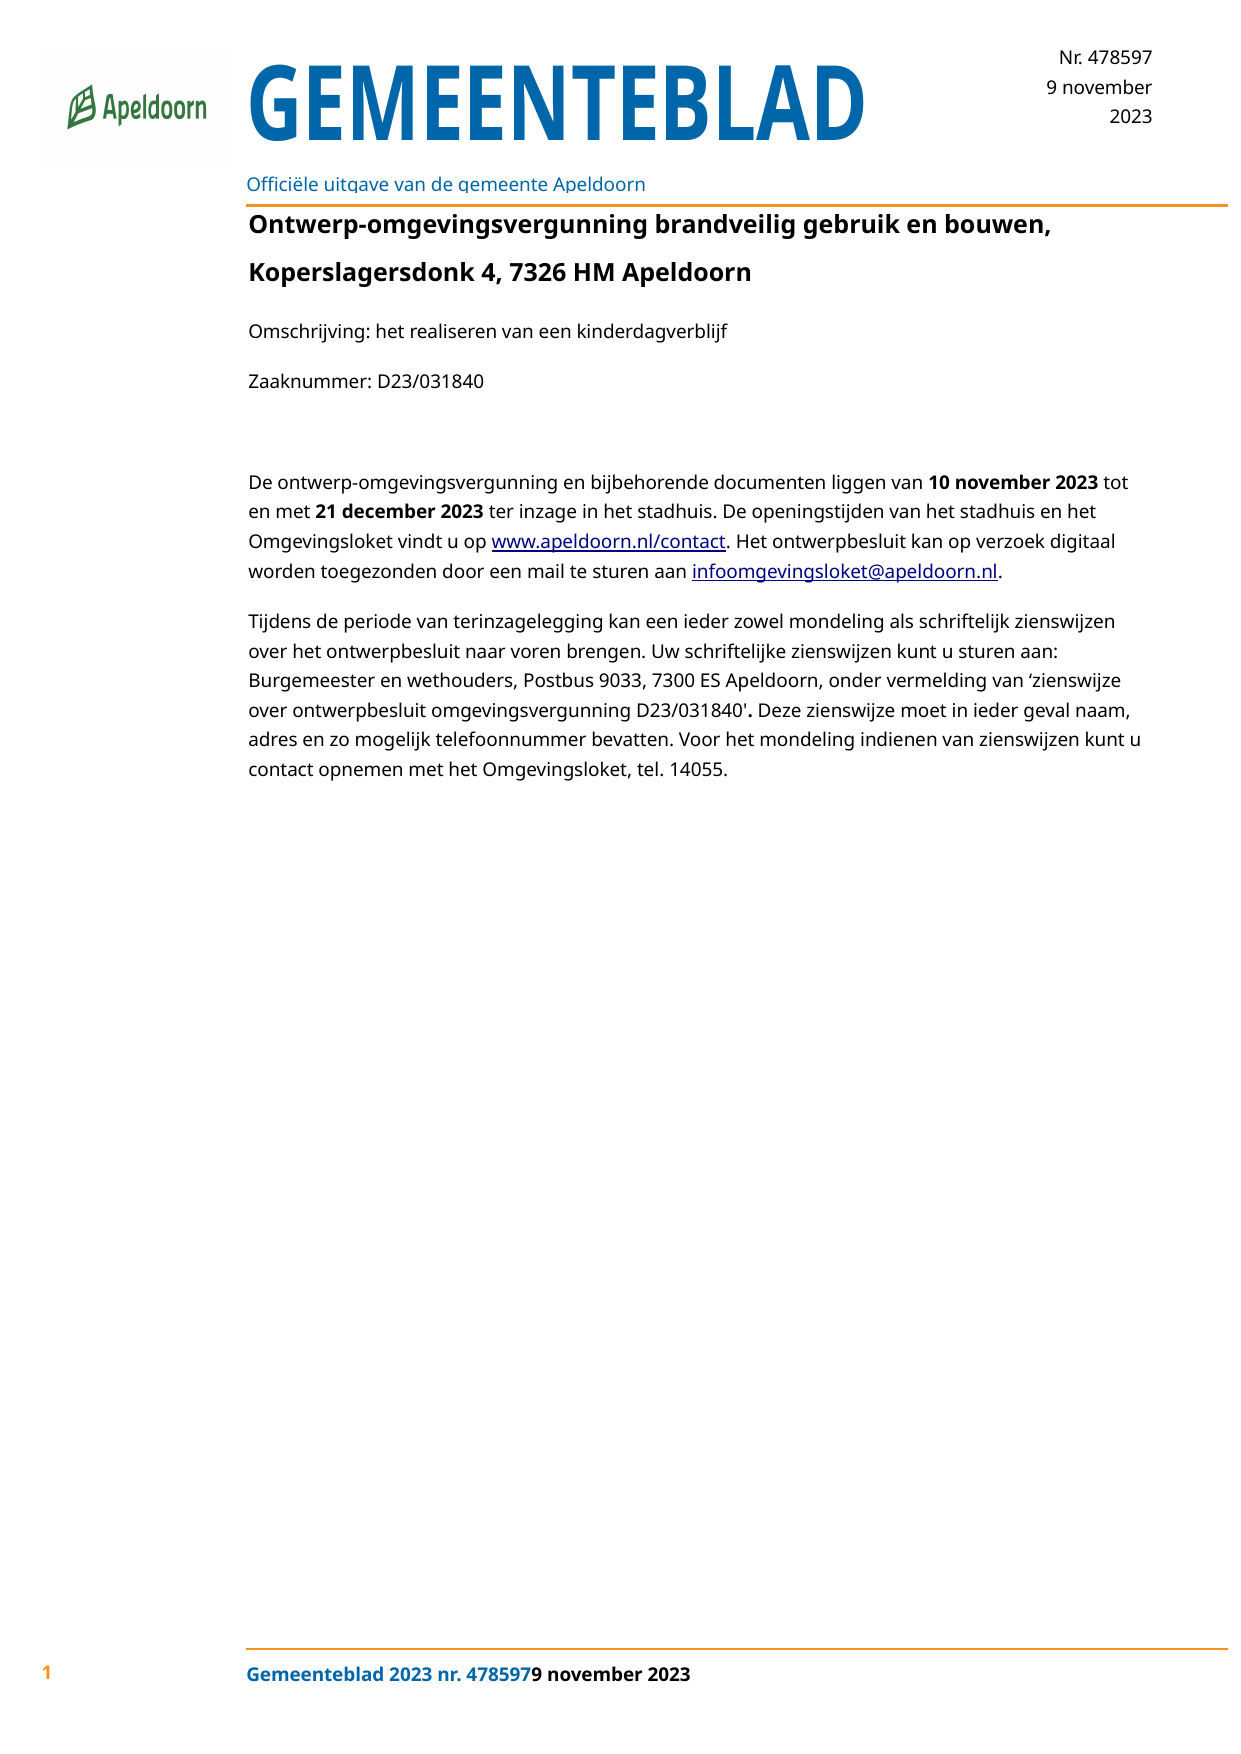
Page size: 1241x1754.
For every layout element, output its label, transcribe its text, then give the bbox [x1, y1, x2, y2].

text Ontwerp-omgevingsvergunning brandveilig gebruik en bouwen, Koperslagersdonk 4, 7326 HM Apeldoorn [248, 207, 1152, 288]
picture [41, 47, 231, 172]
text Tijdens de periode van terinzagelegging kan een ieder zowel mondeling als schriftelijk zienswijzen over het ontwerpbesluit naar voren brengen. Uw schriftelijke zienswijzen kunt u sturen aan: Burgemeester en wethouders, Postbus 9033, 7300 ES Apeldoorn, onder vermelding van ‘zienswijze over ontwerpbesluit omgevingsvergunning D23/031840'. Deze zienswijze moet in ieder geval naam, adres en zo mogelijk telefoonnummer bevatten. Voor het mondeling indienen van zienswijzen kunt u contact opnemen met het Omgevingsloket, tel. 14055. [248, 608, 1152, 782]
text De ontwerp-omgevingsvergunning en bijbehorende documenten liggen van 10 november 2023 tot en met 21 december 2023 ter inzage in het stadhuis. De openingstijden van het stadhuis en het Omgevingsloket vindt u op www.apeldoorn.nl/contact. Het ontwerpbesluit kan op verzoek digitaal worden toegezonden door een mail te sturen aan infoomgevingsloket@apeldoorn.nl. [248, 469, 1152, 584]
text Zaaknummer: D23/031840 [248, 368, 1152, 394]
text Omschrijving: het realiseren van een kinderdagverblijf [248, 318, 1152, 344]
